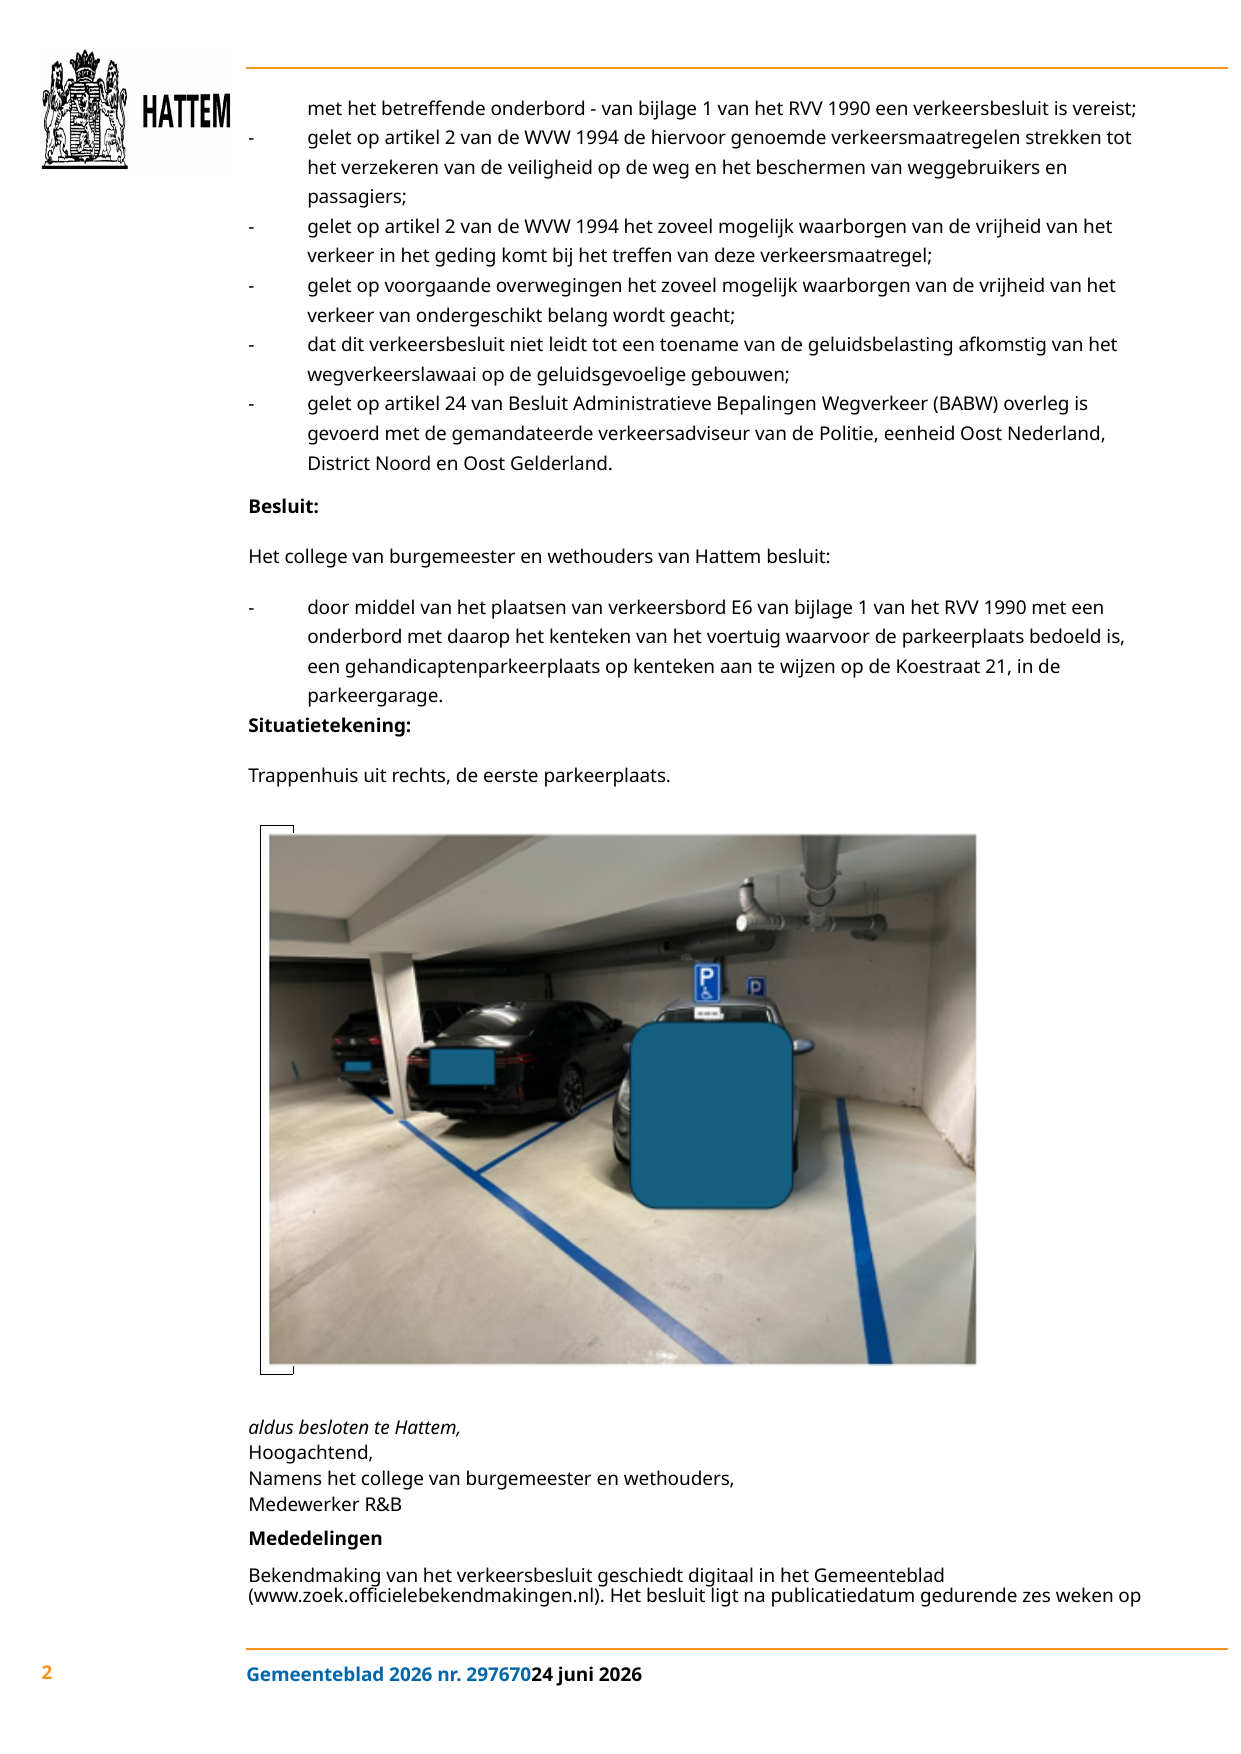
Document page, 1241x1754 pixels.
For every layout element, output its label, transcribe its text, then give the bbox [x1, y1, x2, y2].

text Bekendmaking van het verkeersbesluit geschiedt digitaal in het Gemeenteblad (www.zoek.officielebekendmakingen.nl). Het besluit ligt na publicatiedatum gedurende zes weken op [248, 1567, 1152, 1606]
list gelet op voorgaande overwegingen het zoveel mogelijk waarborgen van de vrijheid van het verkeer van ondergeschikt belang wordt geacht; [248, 272, 1152, 328]
list gelet op artikel 2 van de WVW 1994 de hiervoor genoemde verkeersmaatregelen strekken tot het verzekeren van de veiligheid op de weg en het beschermen van weggebruikers en passagiers; [248, 124, 1152, 209]
text Mededelingen [248, 1530, 1152, 1550]
text Medewerker R&B [248, 1491, 1152, 1517]
list door middel van het plaatsen van verkeersbord E6 van bijlage 1 van het RVV 1990 met een onderbord met daarop het kenteken van het voertuig waarvoor de parkeerplaats bedoeld is, een gehandicaptenparkeerplaats op kenteken aan te wijzen op de Koestraat 21, in de parkeergarage. [248, 594, 1152, 708]
text Namens het college van burgemeester en wethouders, [248, 1465, 1152, 1491]
text Situatietekening: [248, 712, 1152, 738]
text Trappenhuis uit rechts, de eerste parkeerplaats. [248, 763, 1152, 788]
text aldus besloten te Hattem, [248, 1414, 1152, 1439]
text Besluit: [248, 493, 1152, 519]
picture [268, 833, 978, 1366]
list gelet op artikel 2 van de WVW 1994 het zoveel mogelijk waarborgen van de vrijheid van het verkeer in het geding komt bij het treffen van deze verkeersmaatregel; [248, 213, 1152, 268]
text Hoogachtend, [248, 1439, 1152, 1465]
list gelet op artikel 24 van Besluit Administratieve Bepalingen Wegverkeer (BABW) overleg is gevoerd met de gemandateerde verkeersadviseur van de Politie, eenheid Oost Nederland, District Noord en Oost Gelderland. [248, 391, 1152, 476]
text Het college van burgemeester en wethouders van Hattem besluit: [248, 543, 1152, 569]
list met het betreffende onderbord - van bijlage 1 van het RVV 1990 een verkeersbesluit is vereist; [248, 95, 1152, 121]
list dat dit verkeersbesluit niet leidt tot een toename van de geluidsbelasting afkomstig van het wegverkeerslawaai op de geluidsgevoelige gebouwen; [248, 331, 1152, 387]
picture [41, 47, 231, 172]
